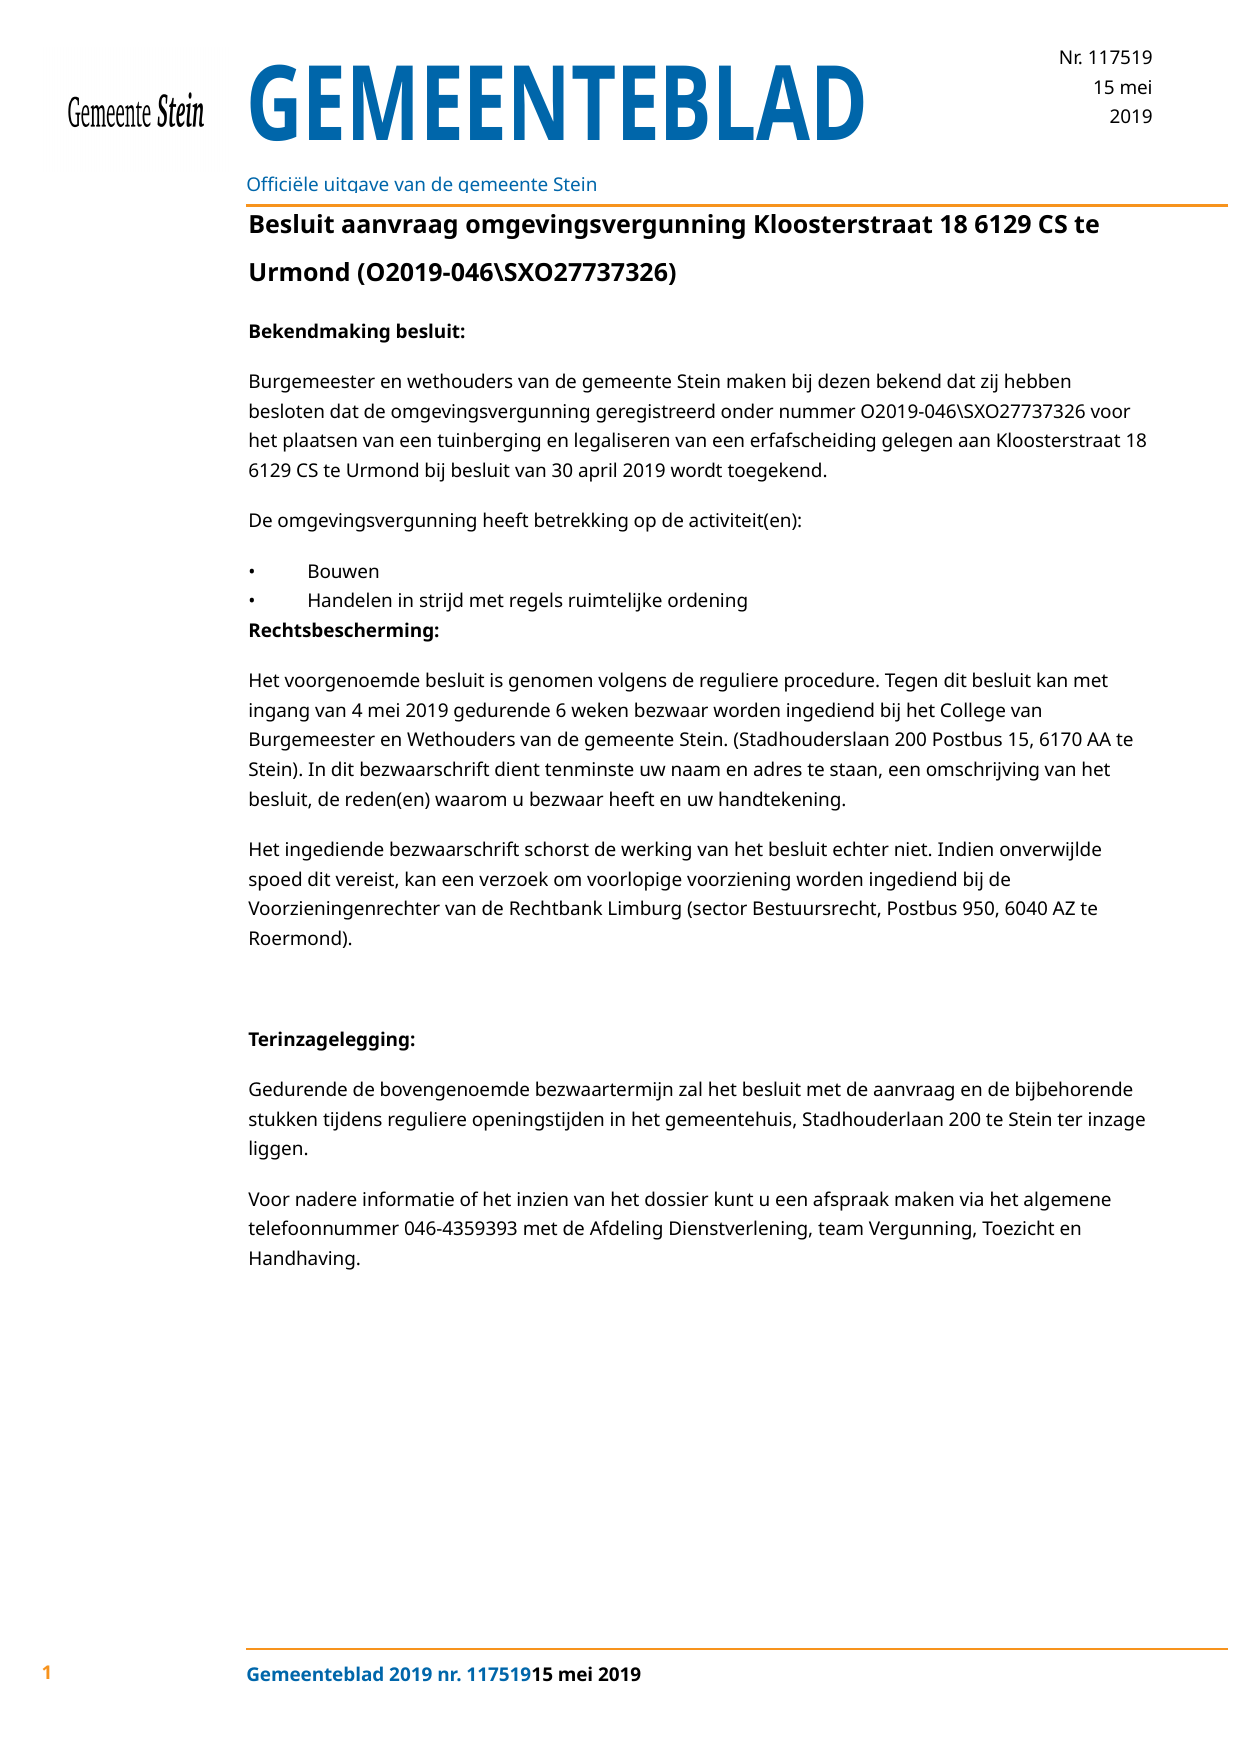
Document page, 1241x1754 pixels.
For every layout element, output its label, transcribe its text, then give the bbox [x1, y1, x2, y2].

text De omgevingsvergunning heeft betrekking op de activiteit(en): [248, 507, 1152, 533]
text Voor nadere informatie of het inzien van het dossier kunt u een afspraak maken via het algemene telefoonnummer 046-4359393 met de Afdeling Dienstverlening, team Vergunning, Toezicht en Handhaving. [248, 1186, 1152, 1271]
text Burgemeester en wethouders van de gemeente Stein maken bij dezen bekend dat zij hebben besloten dat de omgevingsvergunning geregistreerd onder nummer O2019-046\SXO27737326 voor het plaatsen van een tuinberging en legaliseren van een erfafscheiding gelegen aan Kloosterstraat 18 6129 CS te Urmond bij besluit van 30 april 2019 wordt toegekend. [248, 368, 1152, 483]
text Het voorgenoemde besluit is genomen volgens de reguliere procedure. Tegen dit besluit kan met ingang van 4 mei 2019 gedurende 6 weken bezwaar worden ingediend bij het College van Burgemeester en Wethouders van de gemeente Stein. (Stadhouderslaan 200 Postbus 15, 6170 AA te Stein). In dit bezwaarschrift dient tenminste uw naam en adres te staan, een omschrijving van het besluit, de reden(en) waarom u bezwaar heeft en uw handtekening. [248, 667, 1152, 812]
list Bouwen [248, 558, 1152, 584]
list Handelen in strijd met regels ruimtelijke ordening [248, 587, 1152, 613]
text Terinzagelegging: [248, 1026, 1152, 1052]
text Gedurende de bovengenoemde bezwaartermijn zal het besluit met de aanvraag en de bijbehorende stukken tijdens reguliere openingstijden in het gemeentehuis, Stadhouderlaan 200 te Stein ter inzage liggen. [248, 1076, 1152, 1161]
picture [41, 47, 231, 172]
text Het ingediende bezwaarschrift schorst de werking van het besluit echter niet. Indien onverwijlde spoed dit vereist, kan een verzoek om voorlopige voorziening worden ingediend bij de Voorzieningenrechter van de Rechtbank Limburg (sector Bestuursrecht, Postbus 950, 6040 AZ te Roermond). [248, 836, 1152, 951]
text Bekendmaking besluit: [248, 318, 1152, 344]
text Rechtsbescherming: [248, 617, 1152, 643]
text Besluit aanvraag omgevingsvergunning Kloosterstraat 18 6129 CS te Urmond (O2019-046\SXO27737326) [248, 207, 1152, 288]
